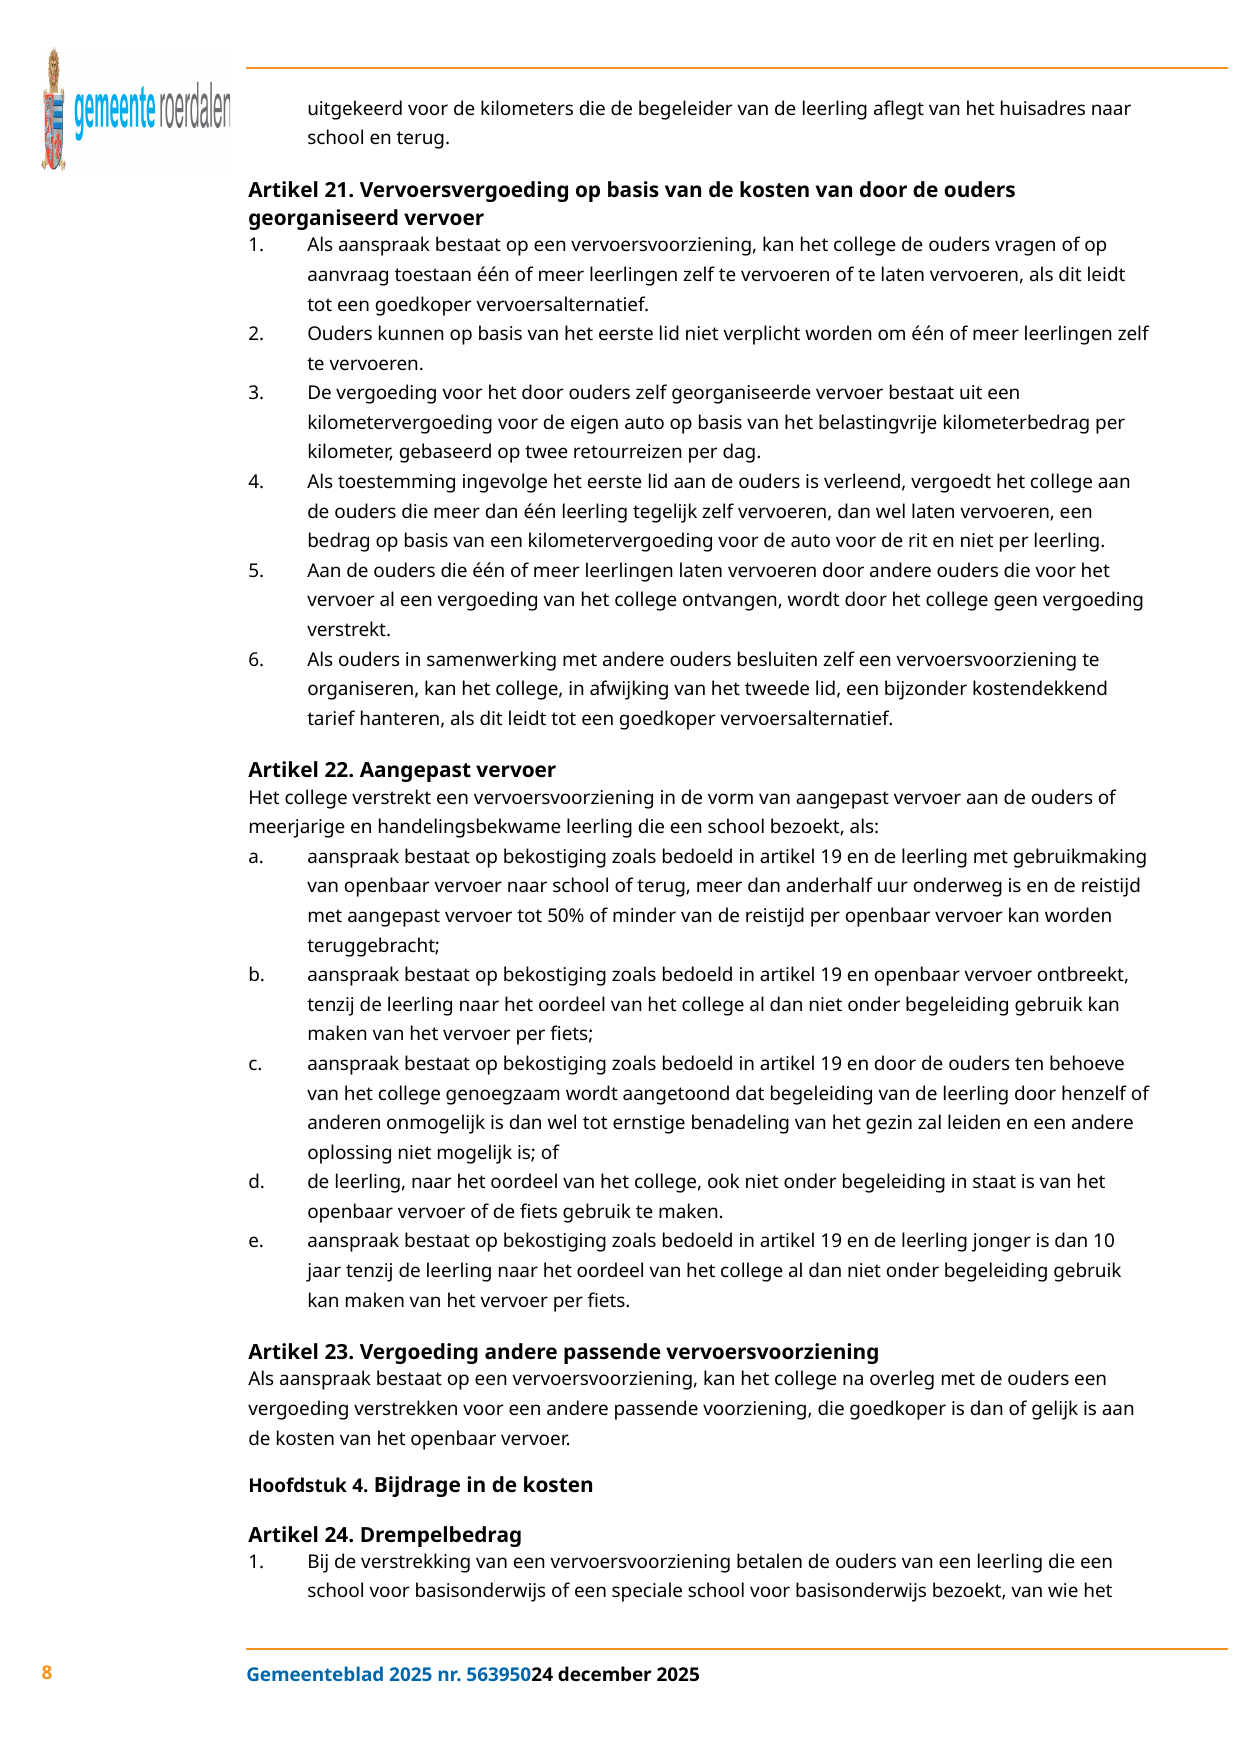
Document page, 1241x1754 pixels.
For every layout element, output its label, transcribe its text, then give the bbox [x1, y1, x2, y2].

text Artikel 21. Vervoersvergoeding op basis van de kosten van door de ouders georganiseerd vervoer [248, 175, 1152, 232]
list Aan de ouders die één of meer leerlingen laten vervoeren door andere ouders die voor het vervoer al een vergoeding van het college ontvangen, wordt door het college geen vergoeding verstrekt. [248, 557, 1152, 642]
list uitgekeerd voor de kilometers die de begeleider van de leerling aflegt van het huisadres naar school en terug. [248, 95, 1152, 150]
list Bij de verstrekking van een vervoersvoorziening betalen de ouders van een leerling die een school voor basisonderwijs of een speciale school voor basisonderwijs bezoekt, van wie het [248, 1548, 1152, 1603]
list aanspraak bestaat op bekostiging zoals bedoeld in artikel 19 en door de ouders ten behoeve van het college genoegzaam wordt aangetoond dat begeleiding van de leerling door henzelf of anderen onmogelijk is dan wel tot ernstige benadeling van het gezin zal leiden en een andere oplossing niet mogelijk is; of [248, 1050, 1152, 1164]
list De vergoeding voor het door ouders zelf georganiseerde vervoer bestaat uit een kilometervergoeding voor de eigen auto op basis van het belastingvrije kilometerbedrag per kilometer, gebaseerd op twee retourreizen per dag. [248, 379, 1152, 464]
list Ouders kunnen op basis van het eerste lid niet verplicht worden om één of meer leerlingen zelf te vervoeren. [248, 320, 1152, 376]
list Als aanspraak bestaat op een vervoersvoorziening, kan het college de ouders vragen of op aanvraag toestaan één of meer leerlingen zelf te vervoeren of te laten vervoeren, als dit leidt tot een goedkoper vervoersalternatief. [248, 232, 1152, 317]
text Artikel 24. Drempelbedrag [248, 1520, 1152, 1548]
picture [41, 47, 231, 172]
text Het college verstrekt een vervoersvoorziening in de vorm van aangepast vervoer aan de ouders of meerjarige en handelingsbekwame leerling die een school bezoekt, als: [248, 784, 1152, 839]
text Artikel 22. Aangepast vervoer [248, 755, 1152, 784]
text Als aanspraak bestaat op een vervoersvoorziening, kan het college na overleg met de ouders een vergoeding verstrekken voor een andere passende voorziening, die goedkoper is dan of gelijk is aan de kosten van het openbaar vervoer. [248, 1366, 1152, 1451]
text Artikel 23. Vergoeding andere passende vervoersvoorziening [248, 1337, 1152, 1366]
text Hoofdstuk 4. Bijdrage in de kosten [248, 1470, 1152, 1499]
list aanspraak bestaat op bekostiging zoals bedoeld in artikel 19 en de leerling met gebruikmaking van openbaar vervoer naar school of terug, meer dan anderhalf uur onderweg is en de reistijd met aangepast vervoer tot 50% of minder van de reistijd per openbaar vervoer kan worden teruggebracht; [248, 843, 1152, 957]
list aanspraak bestaat op bekostiging zoals bedoeld in artikel 19 en de leerling jonger is dan 10 jaar tenzij de leerling naar het oordeel van het college al dan niet onder begeleiding gebruik kan maken van het vervoer per fiets. [248, 1228, 1152, 1312]
list Als toestemming ingevolge het eerste lid aan de ouders is verleend, vergoedt het college aan de ouders die meer dan één leerling tegelijk zelf vervoeren, dan wel laten vervoeren, een bedrag op basis van een kilometervergoeding voor de auto voor de rit en niet per leerling. [248, 468, 1152, 553]
list de leerling, naar het oordeel van het college, ook niet onder begeleiding in staat is van het openbaar vervoer of de fiets gebruik te maken. [248, 1168, 1152, 1224]
list Als ouders in samenwerking met andere ouders besluiten zelf een vervoersvoorziening te organiseren, kan het college, in afwijking van het tweede lid, een bijzonder kostendekkend tarief hanteren, als dit leidt tot een goedkoper vervoersalternatief. [248, 646, 1152, 731]
list aanspraak bestaat op bekostiging zoals bedoeld in artikel 19 en openbaar vervoer ontbreekt, tenzij de leerling naar het oordeel van het college al dan niet onder begeleiding gebruik kan maken van het vervoer per fiets; [248, 961, 1152, 1046]
